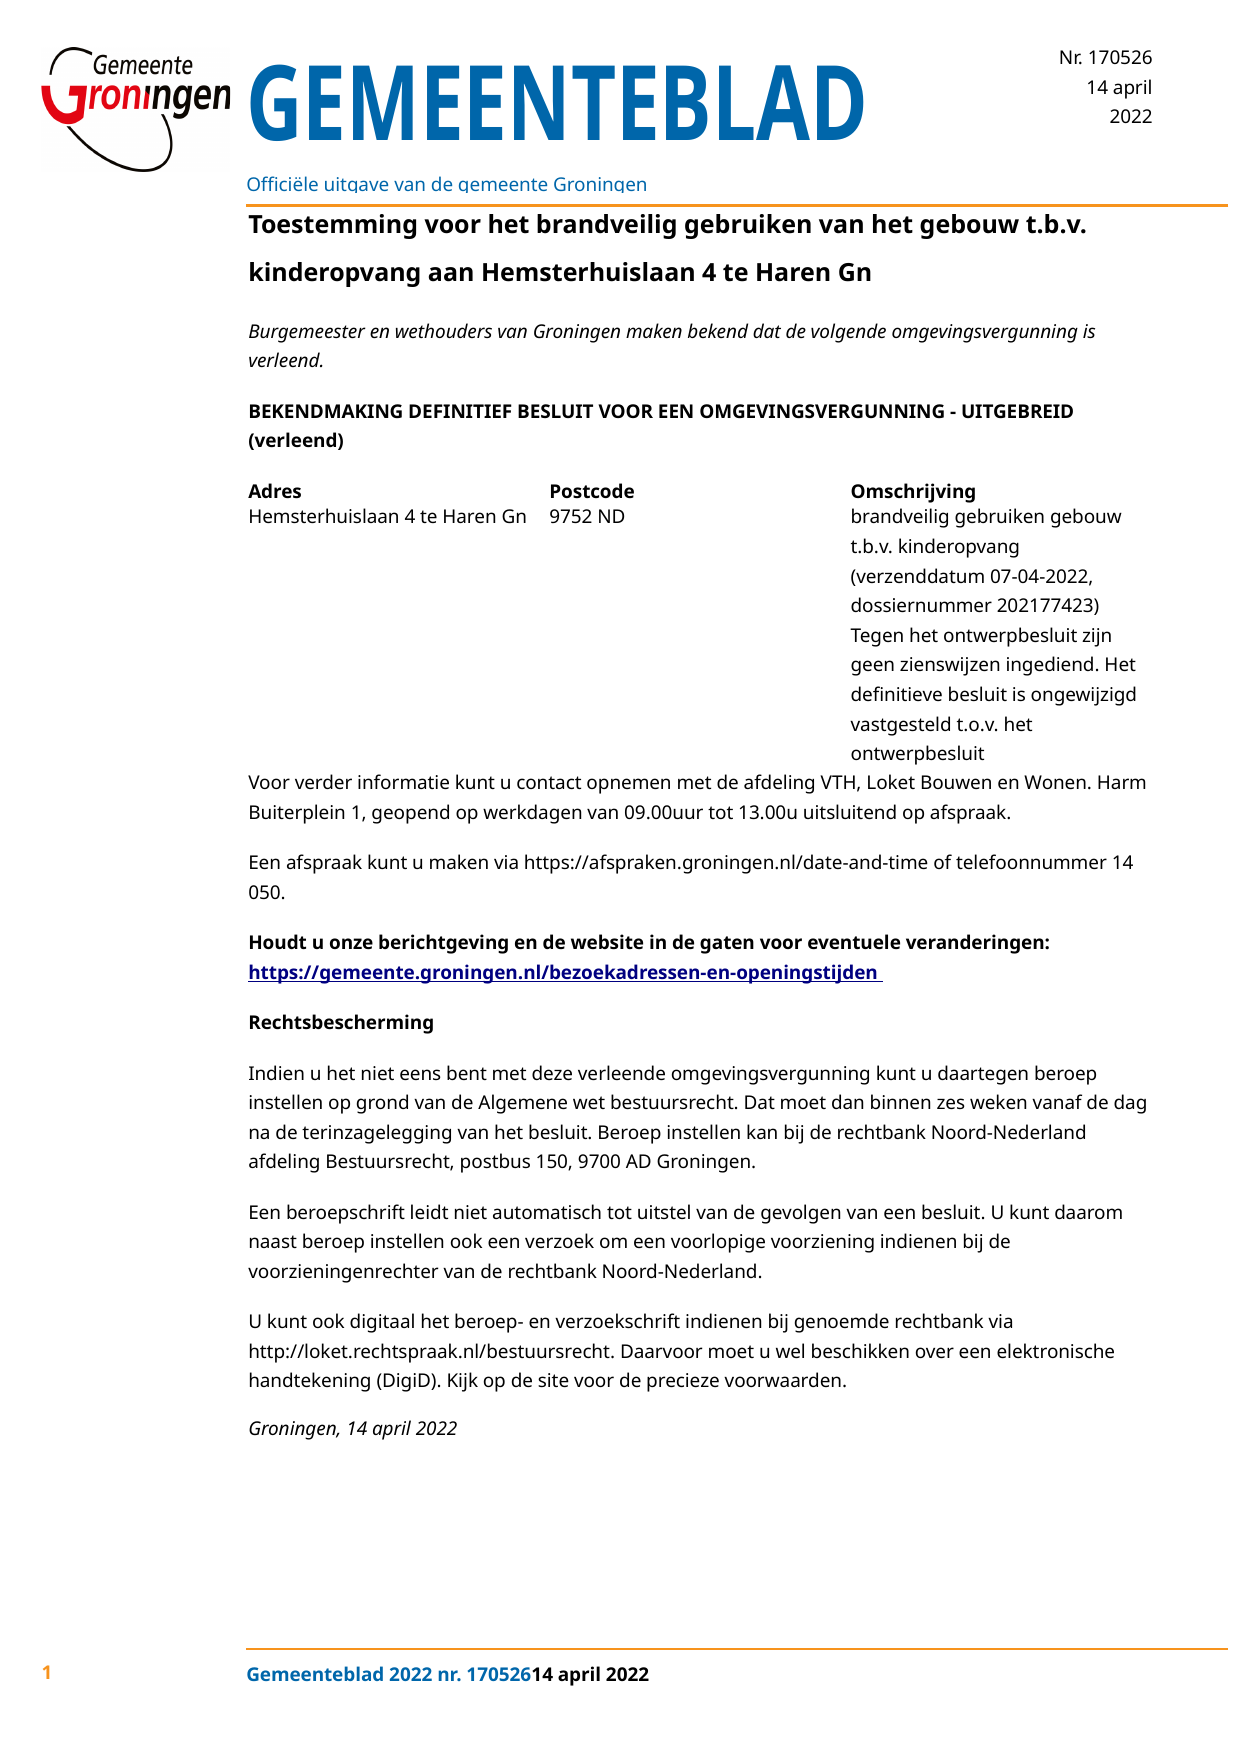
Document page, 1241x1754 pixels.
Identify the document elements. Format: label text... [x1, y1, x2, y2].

text Burgemeester en wethouders van Groningen maken bekend dat de volgende omgevingsvergunning is verleend. [248, 318, 1152, 373]
table_header Postcode [549, 478, 850, 504]
picture [41, 47, 231, 172]
text U kunt ook digitaal het beroep- en verzoekschrift indienen bij genoemde rechtbank via http://loket.rechtspraak.nl/bestuursrecht. Daarvoor moet u wel beschikken over een elektronische handtekening (DigiD). Kijk op de site voor de precieze voorwaarden. [248, 1308, 1152, 1393]
text Toestemming voor het brandveilig gebruiken van het gebouw t.b.v. kinderopvang aan Hemsterhuislaan 4 te Haren Gn [248, 207, 1152, 288]
text Rechtsbescherming [248, 1009, 1152, 1035]
table_cell Hemsterhuislaan 4 te Haren Gn [248, 504, 549, 766]
text Een afspraak kunt u maken via https://afspraken.groningen.nl/date-and-time of telefoonnummer 14 050. [248, 849, 1152, 905]
text Houdt u onze berichtgeving en de website in de gaten voor eventuele veranderingen: https://gemeente.groningen.nl/bezoekadressen-en-openingstijden [248, 929, 1152, 985]
table_header Omschrijving [850, 478, 1152, 504]
table_cell brandveilig gebruiken gebouw t.b.v. kinderopvang (verzenddatum 07-04-2022, dossiernummer 202177423) Tegen het ontwerpbesluit zijn geen zienswijzen ingediend. Het definitieve besluit is ongewijzigd vastgesteld t.o.v. het ontwerpbesluit [850, 504, 1152, 766]
table_header Adres [248, 478, 549, 504]
text Voor verder informatie kunt u contact opnemen met de afdeling VTH, Loket Bouwen en Wonen. Harm Buiterplein 1, geopend op werkdagen van 09.00uur tot 13.00u uitsluitend op afspraak. [248, 769, 1152, 825]
text Een beroepschrift leidt niet automatisch tot uitstel van de gevolgen van een besluit. U kunt daarom naast beroep instellen ook een verzoek om een voorlopige voorziening indienen bij de voorzieningenrechter van de rechtbank Noord-Nederland. [248, 1199, 1152, 1284]
text Indien u het niet eens bent met deze verleende omgevingsvergunning kunt u daartegen beroep instellen op grond van de Algemene wet bestuursrecht. Dat moet dan binnen zes weken vanaf de dag na de terinzagelegging van het besluit. Beroep instellen kan bij de rechtbank Noord-Nederland afdeling Bestuursrecht, postbus 150, 9700 AD Groningen. [248, 1060, 1152, 1174]
table_cell 9752 ND [549, 504, 850, 766]
text Groningen, 14 april 2022 [248, 1416, 1152, 1441]
text BEKENDMAKING DEFINITIEF BESLUIT VOOR EEN OMGEVINGSVERGUNNING - UITGEBREID (verleend) [248, 398, 1152, 453]
